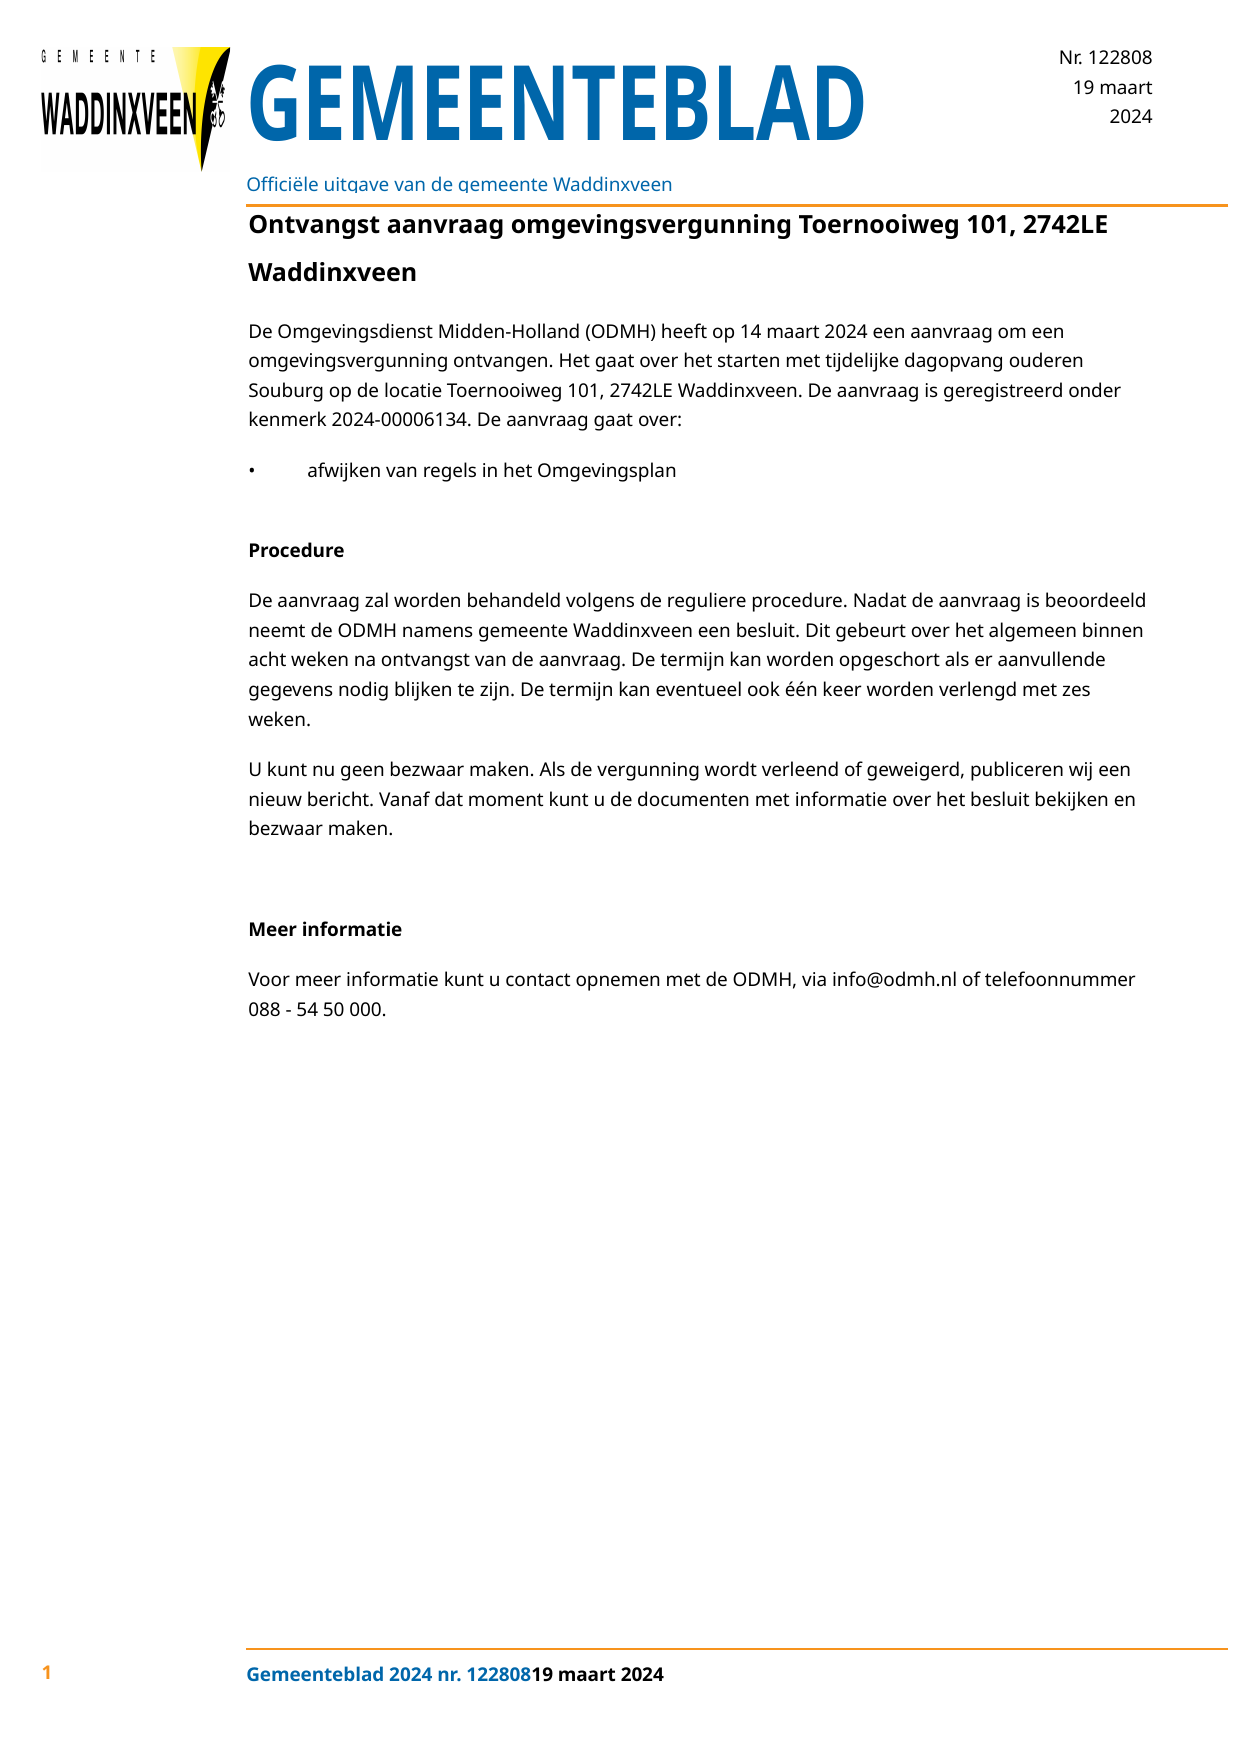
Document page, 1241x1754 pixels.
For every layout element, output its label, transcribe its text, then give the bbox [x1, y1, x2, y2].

text Voor meer informatie kunt u contact opnemen met de ODMH, via info@odmh.nl of telefoonnummer 088 - 54 50 000. [248, 967, 1152, 1022]
text Meer informatie [248, 916, 1152, 942]
text U kunt nu geen bezwaar maken. Als de vergunning wordt verleend of geweigerd, publiceren wij een nieuw bericht. Vanaf dat moment kunt u de documenten met informatie over het besluit bekijken en bezwaar maken. [248, 756, 1152, 841]
text De Omgevingsdienst Midden-Holland (ODMH) heeft op 14 maart 2024 een aanvraag om een omgevingsvergunning ontvangen. Het gaat over het starten met tijdelijke dagopvang ouderen Souburg op de locatie Toernooiweg 101, 2742LE Waddinxveen. De aanvraag is geregistreerd onder kenmerk 2024-00006134. De aanvraag gaat over: [248, 318, 1152, 432]
picture [41, 47, 231, 172]
text Procedure [248, 537, 1152, 563]
text Ontvangst aanvraag omgevingsvergunning Toernooiweg 101, 2742LE Waddinxveen [248, 207, 1152, 288]
text De aanvraag zal worden behandeld volgens de reguliere procedure. Nadat de aanvraag is beoordeeld neemt de ODMH namens gemeente Waddinxveen een besluit. Dit gebeurt over het algemeen binnen acht weken na ontvangst van de aanvraag. De termijn kan worden opgeschort als er aanvullende gegevens nodig blijken te zijn. De termijn kan eventueel ook één keer worden verlengd met zes weken. [248, 587, 1152, 732]
list afwijken van regels in het Omgevingsplan [248, 457, 1152, 483]
